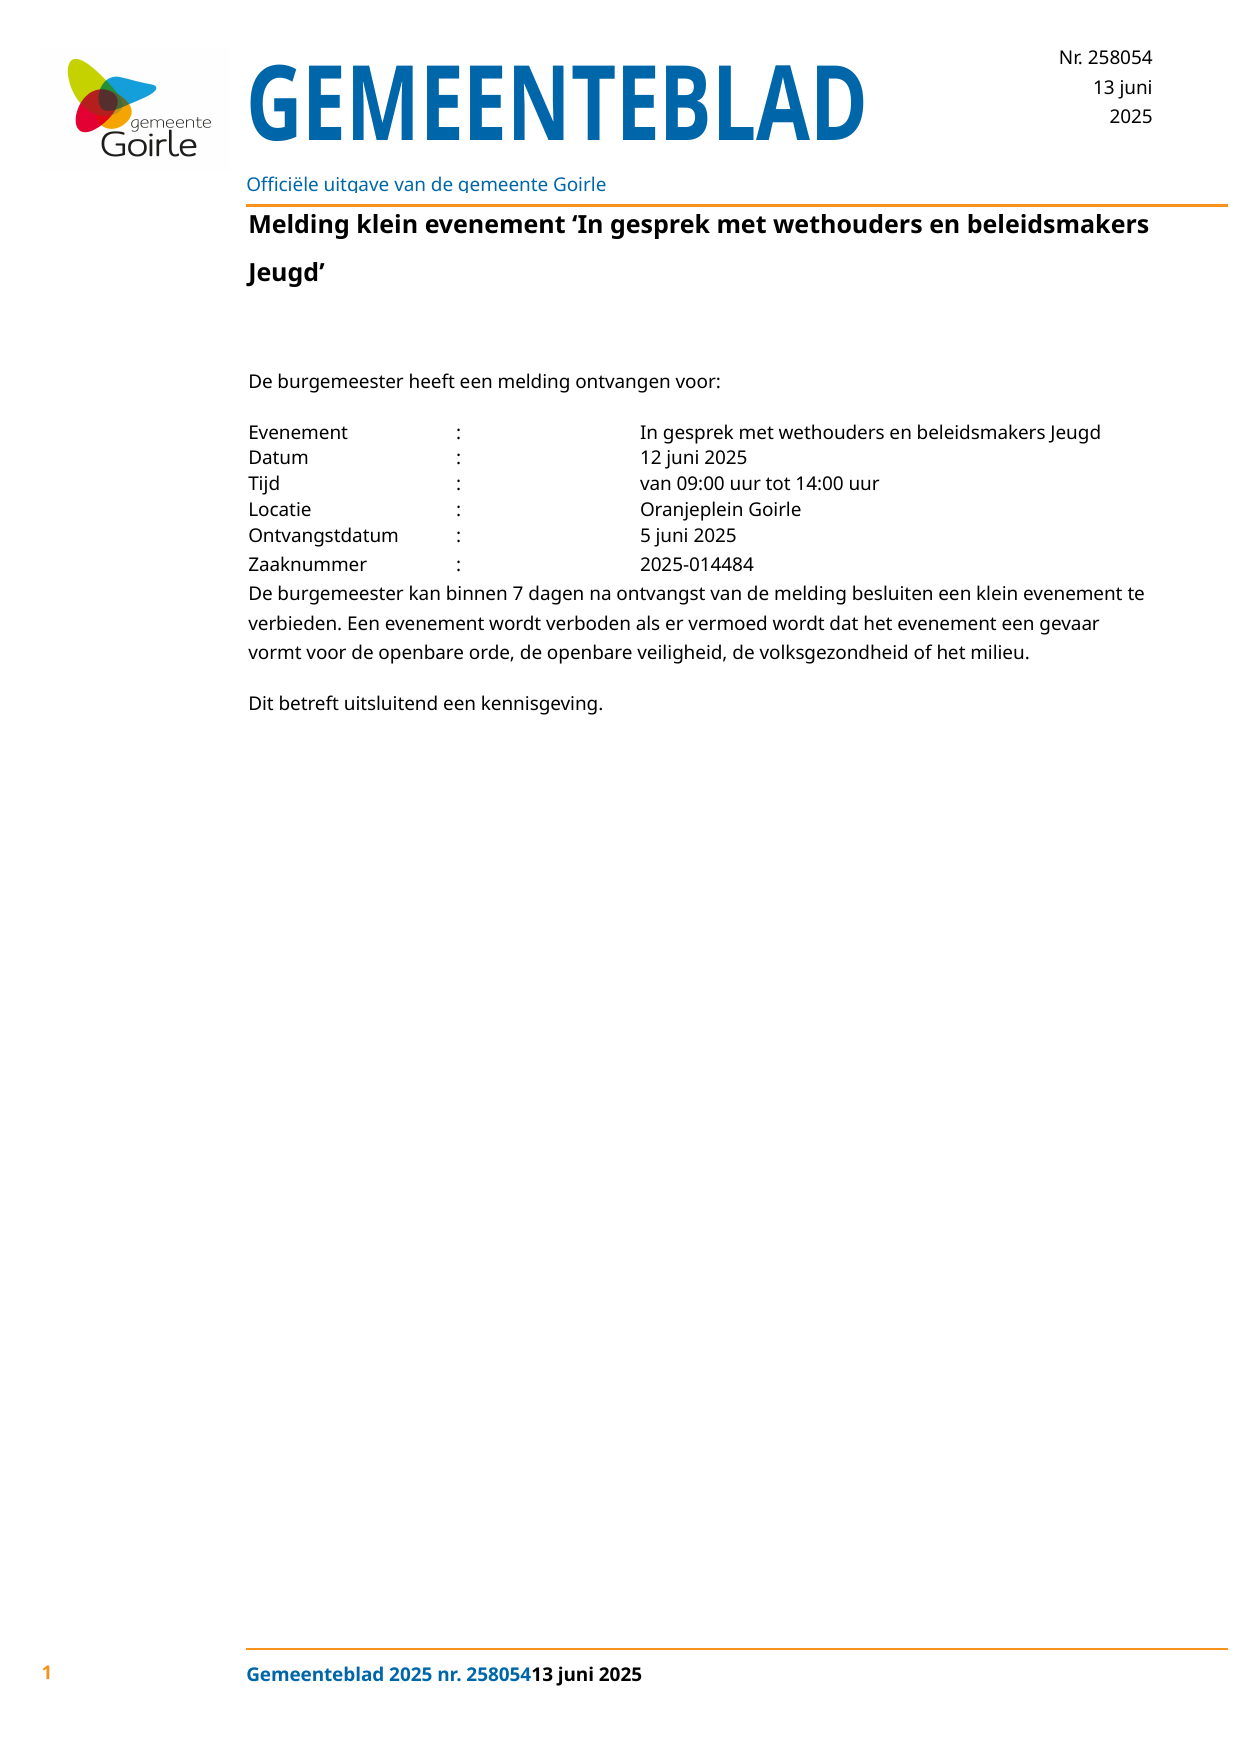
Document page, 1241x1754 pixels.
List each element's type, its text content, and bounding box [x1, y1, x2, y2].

table_header : [456, 419, 640, 444]
table_cell 12 juni 2025 [640, 445, 1152, 470]
table_cell van 09:00 uur tot 14:00 uur [640, 470, 1152, 496]
table_header In gesprek met wethouders en beleidsmakers Jeugd [640, 419, 1152, 444]
table_cell : [456, 445, 640, 470]
table_cell Ontvangstdatum Zaaknummer [248, 522, 456, 577]
text Dit betreft uitsluitend een kennisgeving. [248, 690, 1152, 716]
text Melding klein evenement ‘In gesprek met wethouders en beleidsmakers Jeugd’ [248, 207, 1152, 288]
table_cell Tijd [248, 470, 456, 496]
table_cell Oranjeplein Goirle [640, 496, 1152, 522]
table_cell 5 juni 2025 2025-014484 [640, 522, 1152, 577]
text De burgemeester kan binnen 7 dagen na ontvangst van de melding besluiten een klein evenement te verbieden. Een evenement wordt verboden als er vermoed wordt dat het evenement een gevaar vormt voor de openbare orde, de openbare veiligheid, de volksgezondheid of het milieu. [248, 580, 1152, 665]
table_header Evenement [248, 419, 456, 444]
text De burgemeester heeft een melding ontvangen voor: [248, 368, 1152, 394]
table_cell : [456, 470, 640, 496]
table_cell Locatie [248, 496, 456, 522]
table_cell Datum [248, 445, 456, 470]
picture [41, 47, 231, 172]
table_cell : [456, 496, 640, 522]
table_cell : : [456, 522, 640, 577]
